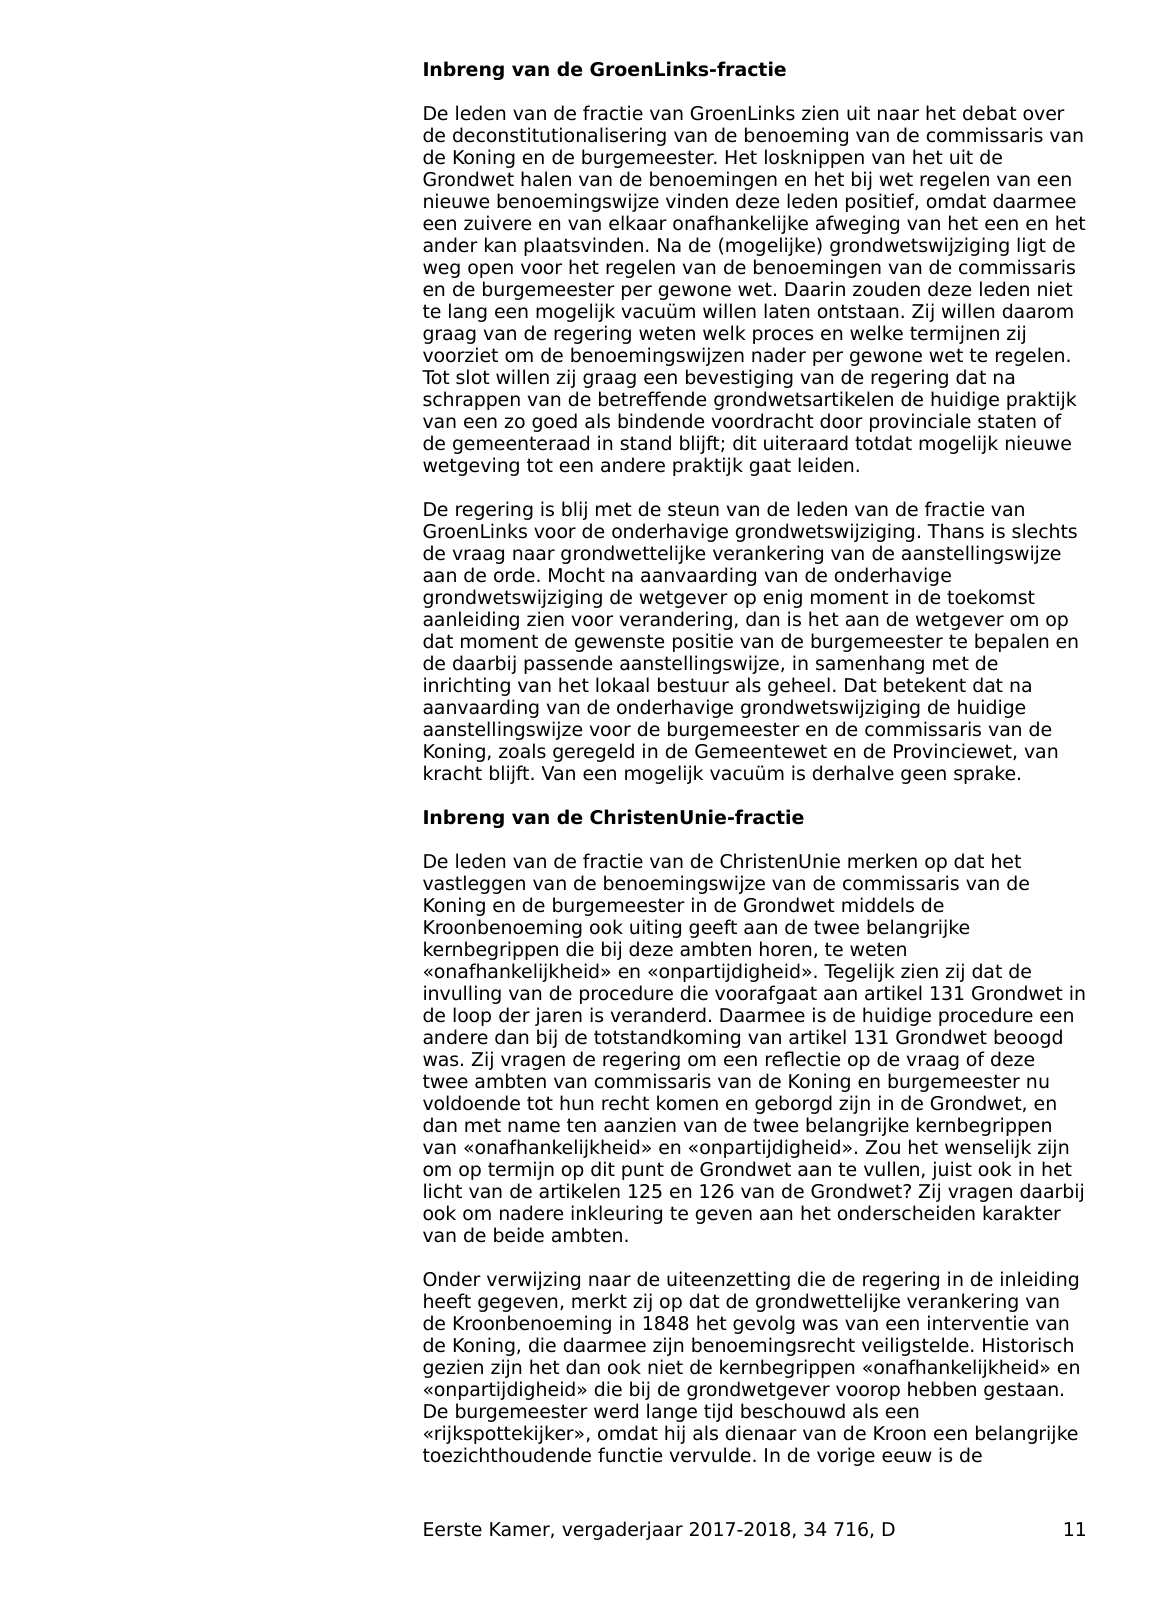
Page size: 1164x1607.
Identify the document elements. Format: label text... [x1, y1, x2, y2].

subtitle Inbreng van de GroenLinks-fractie [422, 59, 1087, 81]
text Onder verwijzing naar de uiteenzetting die de regering in de inleiding heeft gegeven, merkt zij op dat de grondwettelijke verankering van de Kroonbenoeming in 1848 het gevolg was van een interventie van de Koning, die daarmee zijn benoemingsrecht veiligstelde. Historisch gezien zijn het dan ook niet de kernbegrippen «onafhankelijkheid» en «onpartijdigheid» die bij de grondwetgever voorop hebben gestaan. De burgemeester werd lange tijd beschouwd als een «rijkspottekijker», omdat hij als dienaar van de Kroon een belangrijke toezichthoudende functie vervulde. In de vorige eeuw is de [422, 1269, 1087, 1467]
subtitle Inbreng van de ChristenUnie-fractie [422, 807, 1087, 829]
text De leden van de fractie van GroenLinks zien uit naar het debat over de deconstitutionalisering van de benoeming van de commissaris van de Koning en de burgemeester. Het losknippen van het uit de Grondwet halen van de benoemingen en het bij wet regelen van een nieuwe benoemingswijze vinden deze leden positief, omdat daarmee een zuivere en van elkaar onafhankelijke afweging van het een en het ander kan plaatsvinden. Na de (mogelijke) grondwetswijziging ligt de weg open voor het regelen van de benoemingen van de commissaris en de burgemeester per gewone wet. Daarin zouden deze leden niet te lang een mogelijk vacuüm willen laten ontstaan. Zij willen daarom graag van de regering weten welk proces en welke termijnen zij voorziet om de benoemingswijzen nader per gewone wet te regelen. Tot slot willen zij graag een bevestiging van de regering dat na schrappen van de betreffende grondwetsartikelen de huidige praktijk van een zo goed als bindende voordracht door provinciale staten of de gemeenteraad in stand blijft; dit uiteraard totdat mogelijk nieuwe wetgeving tot een andere praktijk gaat leiden. [422, 103, 1087, 477]
text De regering is blij met de steun van de leden van de fractie van GroenLinks voor de onderhavige grondwetswijziging. Thans is slechts de vraag naar grondwettelijke verankering van de aanstellingswijze aan de orde. Mocht na aanvaarding van de onderhavige grondwetswijziging de wetgever op enig moment in de toekomst aanleiding zien voor verandering, dan is het aan de wetgever om op dat moment de gewenste positie van de burgemeester te bepalen en de daarbij passende aanstellingswijze, in samenhang met de inrichting van het lokaal bestuur als geheel. Dat betekent dat na aanvaarding van de onderhavige grondwetswijziging de huidige aanstellingswijze voor de burgemeester en de commissaris van de Koning, zoals geregeld in de Gemeentewet en de Provinciewet, van kracht blijft. Van een mogelijk vacuüm is derhalve geen sprake. [422, 499, 1087, 785]
text De leden van de fractie van de ChristenUnie merken op dat het vastleggen van de benoemingswijze van de commissaris van de Koning en de burgemeester in de Grondwet middels de Kroonbenoeming ook uiting geeft aan de twee belangrijke kernbegrippen die bij deze ambten horen, te weten «onafhankelijkheid» en «onpartijdigheid». Tegelijk zien zij dat de invulling van de procedure die voorafgaat aan artikel 131 Grondwet in de loop der jaren is veranderd. Daarmee is de huidige procedure een andere dan bij de totstandkoming van artikel 131 Grondwet beoogd was. Zij vragen de regering om een reflectie op de vraag of deze twee ambten van commissaris van de Koning en burgemeester nu voldoende tot hun recht komen en geborgd zijn in de Grondwet, en dan met name ten aanzien van de twee belangrijke kernbegrippen van «onafhankelijkheid» en «onpartijdigheid». Zou het wenselijk zijn om op termijn op dit punt de Grondwet aan te vullen, juist ook in het licht van de artikelen 125 en 126 van de Grondwet? Zij vragen daarbij ook om nadere inkleuring te geven aan het onderscheiden karakter van de beide ambten. [422, 851, 1087, 1247]
